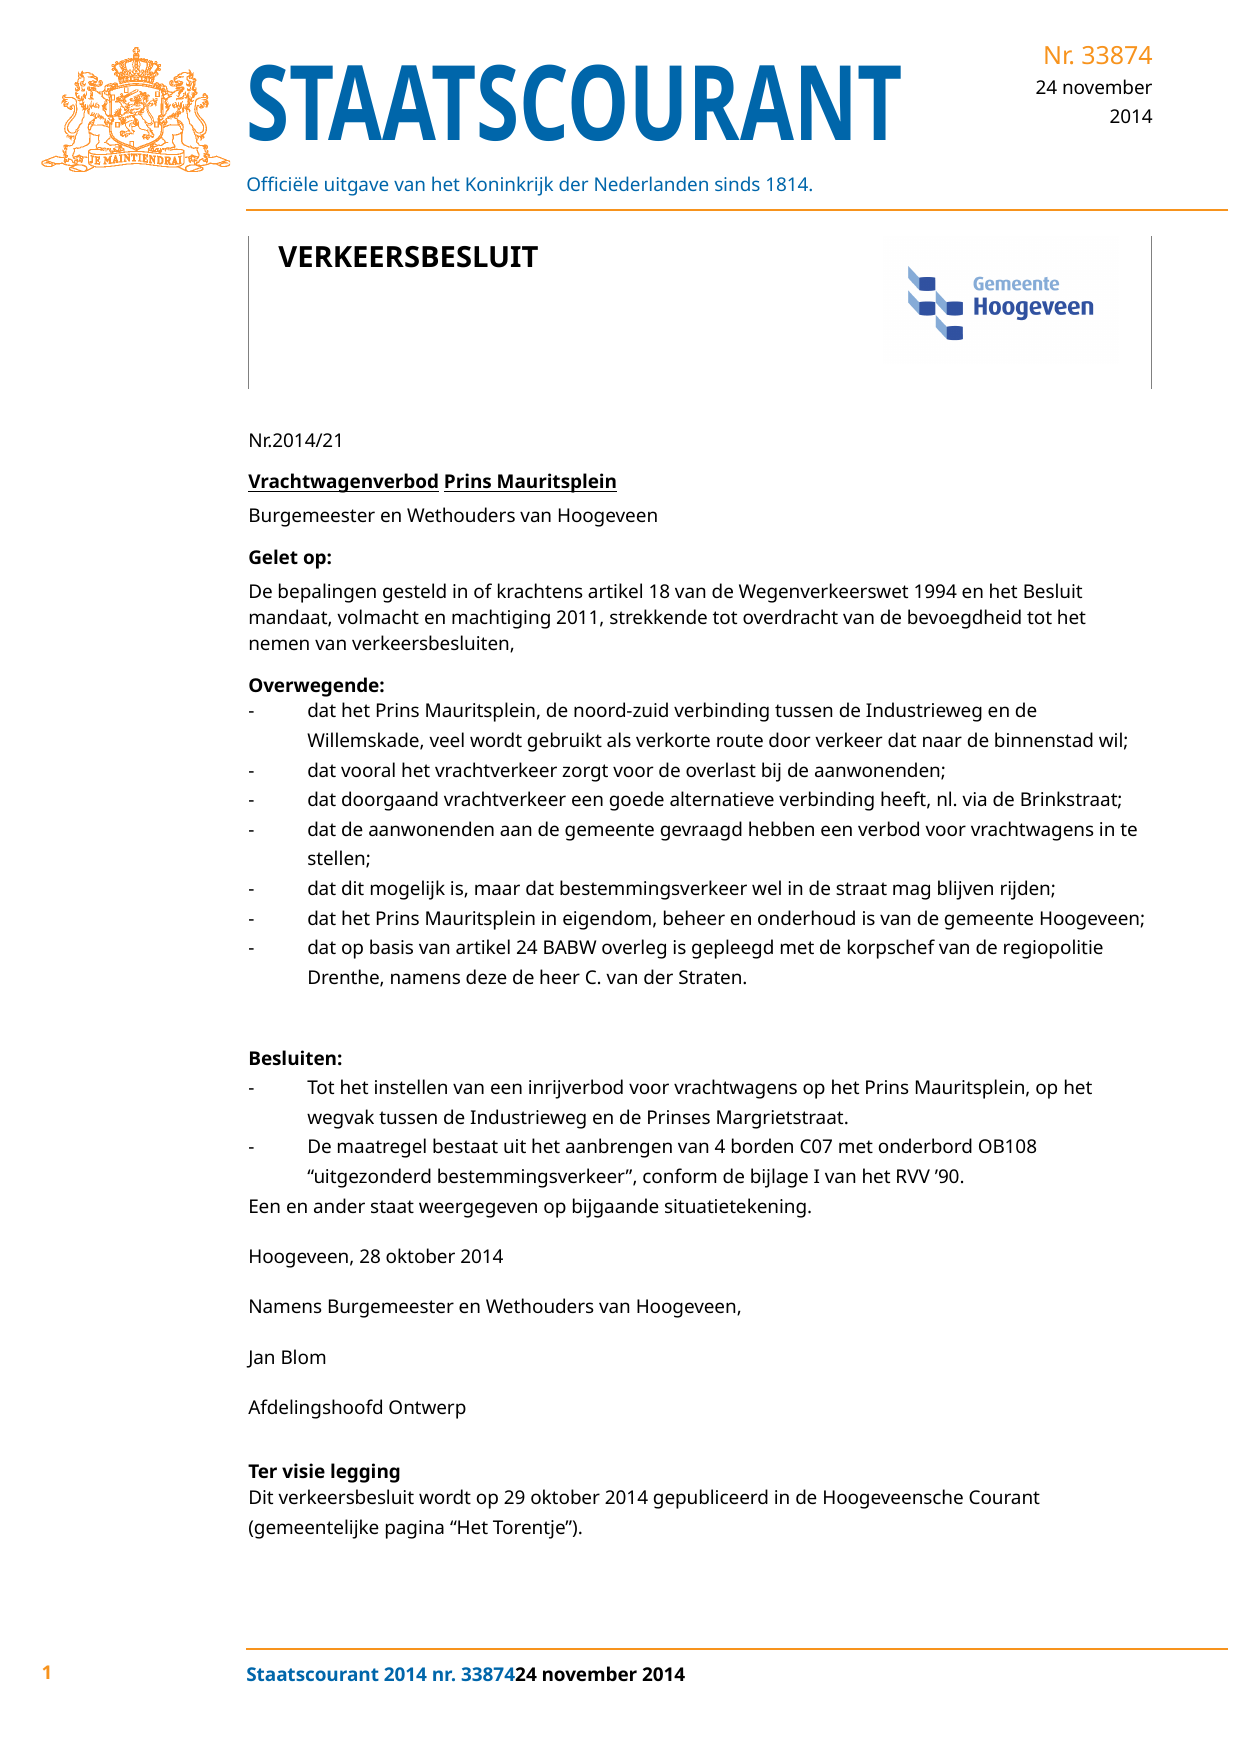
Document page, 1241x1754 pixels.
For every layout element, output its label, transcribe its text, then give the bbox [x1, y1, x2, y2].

list dat het Prins Mauritsplein in eigendom, beheer en onderhoud is van de gemeente Hoogeveen; [248, 905, 1152, 931]
text Een en ander staat weergegeven op bijgaande situatietekening. [248, 1193, 1152, 1219]
text Namens Burgemeester en Wethouders van Hoogeveen, [248, 1294, 1152, 1319]
text De bepalingen gesteld in of krachtens artikel 18 van de Wegenverkeerswet 1994 en het Besluit mandaat, volmacht en machtiging 2011, strekkende tot overdracht van de bevoegdheid tot het nemen van verkeersbesluiten, [248, 579, 1152, 656]
text Afdelingshoofd Ontwerp [248, 1394, 1152, 1420]
list dat de aanwonenden aan de gemeente gevraagd hebben een verbod voor vrachtwagens in te stellen; [248, 816, 1152, 871]
list De maatregel bestaat uit het aanbrengen van 4 borden C07 met onderbord OB108 “uitgezonderd bestemmingsverkeer”, conform de bijlage I van het RVV ’90. [248, 1134, 1152, 1189]
text Ter visie legging [248, 1458, 1152, 1484]
list dat het Prins Mauritsplein, de noord-zuid verbinding tussen de Industrieweg en de Willemskade, veel wordt gebruikt als verkorte route door verkeer dat naar de binnenstad wil; [248, 698, 1152, 753]
list dat op basis van artikel 24 BABW overleg is gepleegd met de korpschef van de regiopolitie Drenthe, namens deze de heer C. van der Straten. [248, 934, 1152, 990]
picture [882, 236, 1119, 364]
picture [41, 47, 231, 172]
text Gelet op: [248, 544, 1152, 570]
text Nr.2014/21 [248, 427, 1152, 452]
text Burgemeester en Wethouders van Hoogeveen [248, 503, 1152, 528]
list dat vooral het vrachtverkeer zorgt voor de overlast bij de aanwonenden; [248, 757, 1152, 783]
table_header VERKEERSBESLUIT [249, 236, 850, 389]
text Besluiten: [248, 1045, 1152, 1071]
text Dit verkeersbesluit wordt op 29 oktober 2014 gepubliceerd in de Hoogeveensche Courant (gemeentelijke pagina “Het Torentje”). [248, 1484, 1152, 1539]
text Jan Blom [248, 1344, 1152, 1370]
text Overwegende: [248, 672, 1152, 698]
text Hoogeveen, 28 oktober 2014 [248, 1243, 1152, 1269]
list dat doorgaand vrachtverkeer een goede alternatieve verbinding heeft, nl. via de Brinkstraat; [248, 786, 1152, 812]
list Tot het instellen van een inrijverbod voor vrachtwagens op het Prins Mauritsplein, op het wegvak tussen de Industrieweg en de Prinses Margrietstraat. [248, 1074, 1152, 1130]
list dat dit mogelijk is, maar dat bestemmingsverkeer wel in de straat mag blijven rijden; [248, 875, 1152, 901]
text Vrachtwagenverbod Prins Mauritsplein [248, 469, 1152, 494]
table_header [850, 236, 1151, 389]
